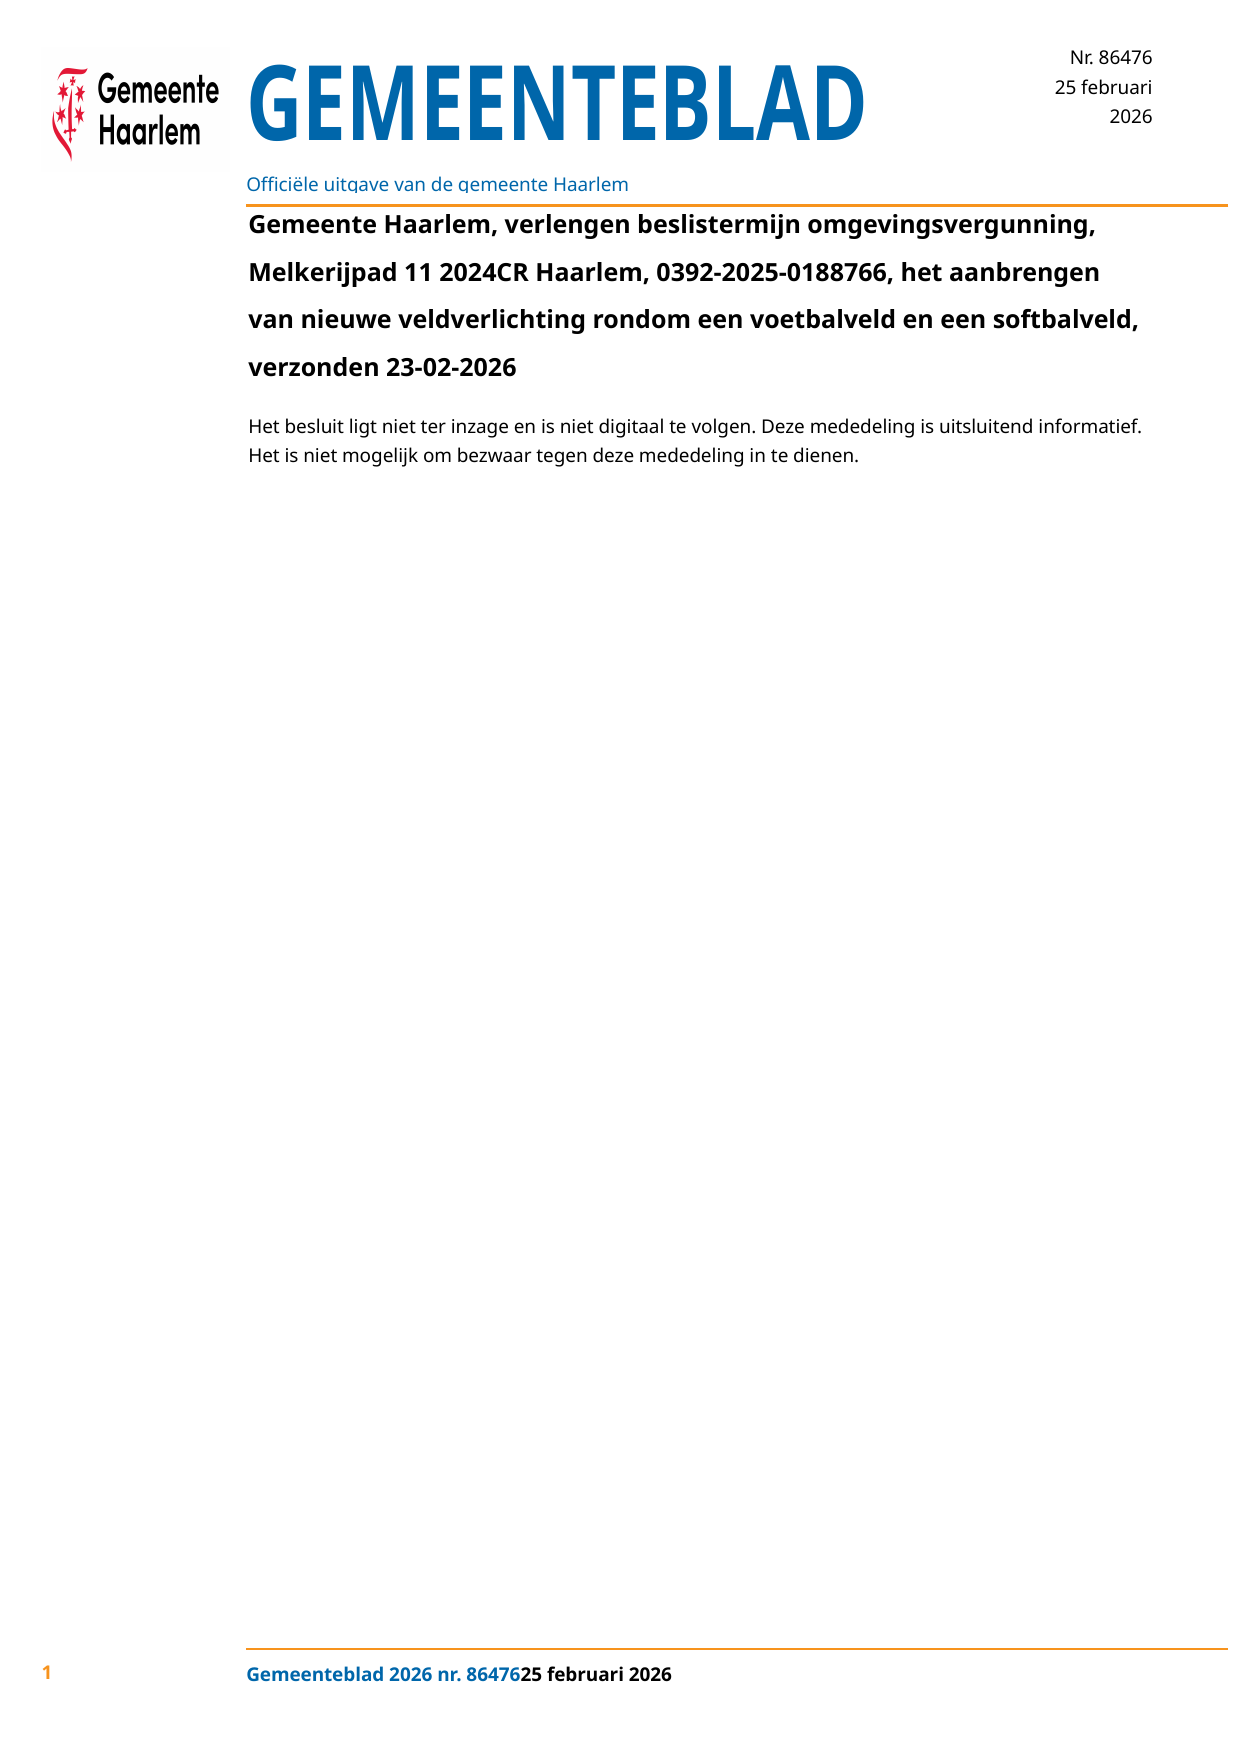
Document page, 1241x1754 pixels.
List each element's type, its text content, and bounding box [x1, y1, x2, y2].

text Gemeente Haarlem, verlengen beslistermijn omgevingsvergunning, Melkerijpad 11 2024CR Haarlem, 0392-2025-0188766, het aanbrengen van nieuwe veldverlichting rondom een voetbalveld en een softbalveld, verzonden 23-02-2026 [248, 207, 1152, 384]
text Het besluit ligt niet ter inzage en is niet digitaal te volgen. Deze mededeling is uitsluitend informatief. Het is niet mogelijk om bezwaar tegen deze mededeling in te dienen. [248, 413, 1152, 468]
picture [41, 47, 231, 172]
